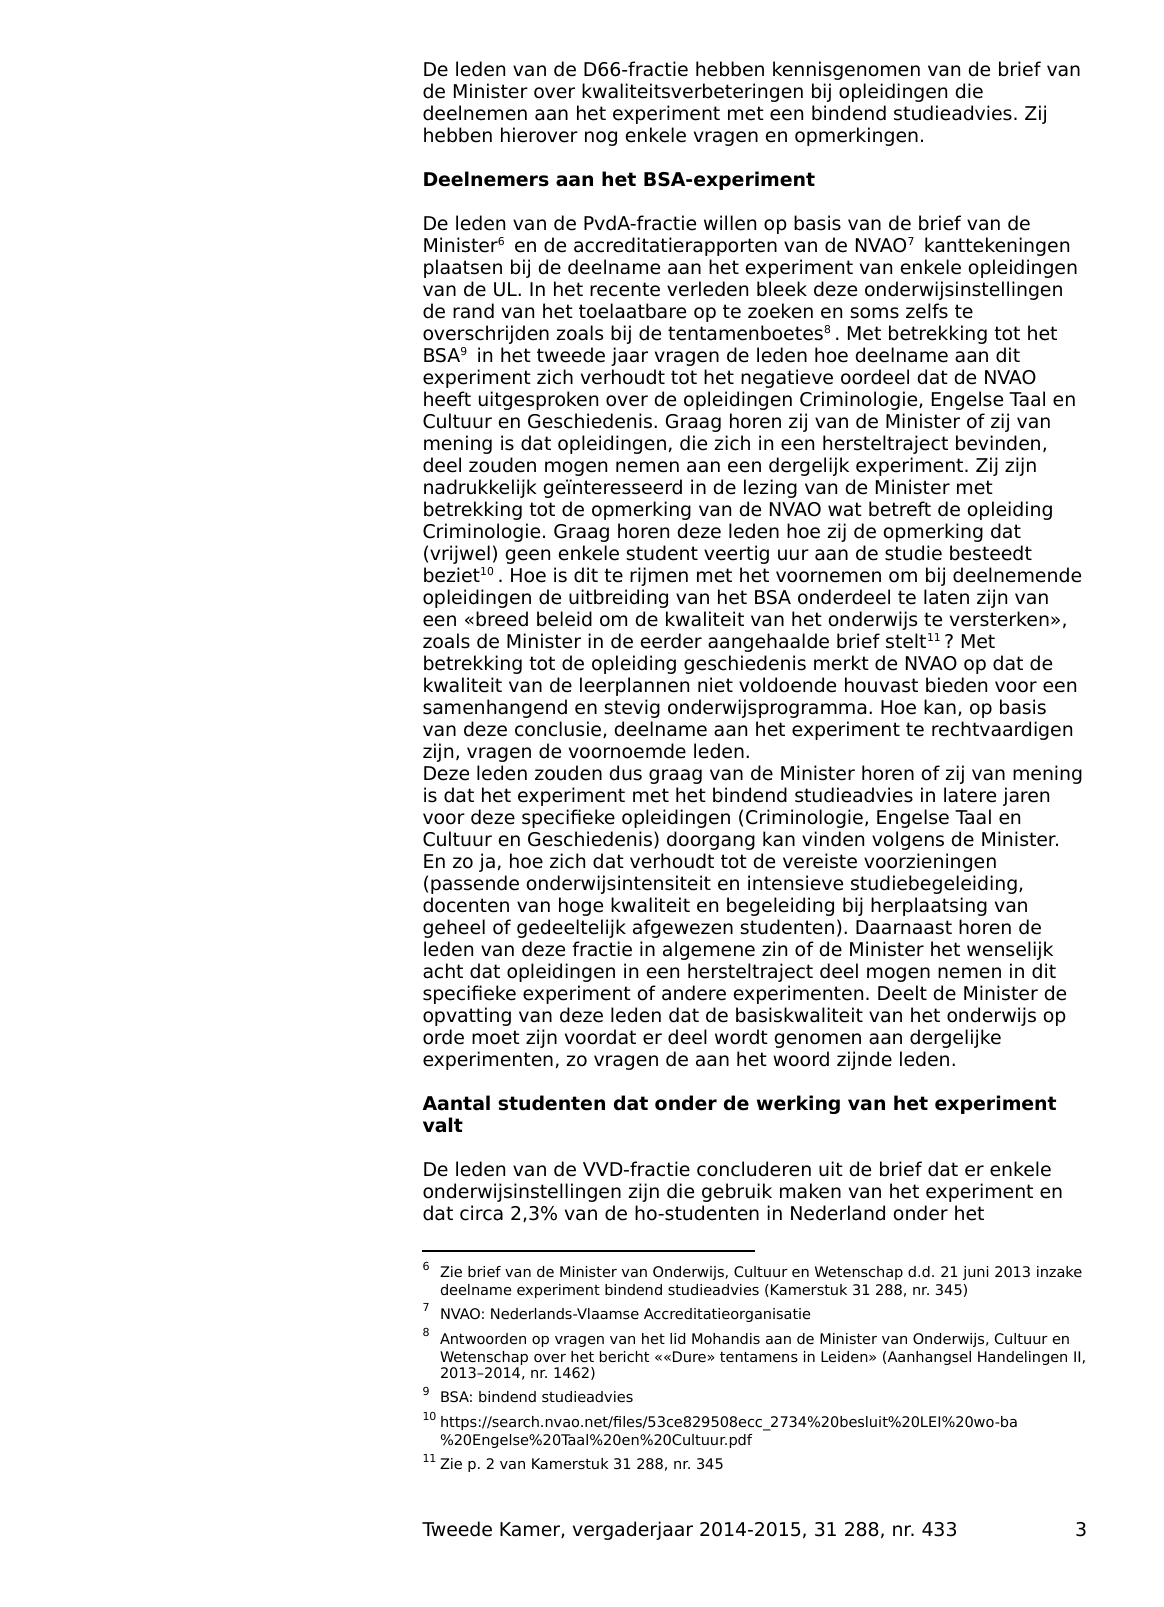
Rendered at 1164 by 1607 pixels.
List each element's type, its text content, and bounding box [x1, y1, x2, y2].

text NVAO: Nederlands-Vlaamse Accreditatieorganisatie [422, 1302, 1087, 1324]
text https://search.nvao.net/files/53ce829508ecc_2734%20besluit%20LEI%20wo-ba%20Engelse%20Taal%20en%20Cultuur.pdf [422, 1410, 1087, 1449]
text Deze leden zouden dus graag van de Minister horen of zij van mening is dat het experiment met het bindend studieadvies in latere jaren voor deze specifieke opleidingen (Criminologie, Engelse Taal en Cultuur en Geschiedenis) doorgang kan vinden volgens de Minister. En zo ja, hoe zich dat verhoudt tot de vereiste voorzieningen (passende onderwijsintensiteit en intensieve studiebegeleiding, docenten van hoge kwaliteit en begeleiding bij herplaatsing van geheel of gedeeltelijk afgewezen studenten). Daarnaast horen de leden van deze fractie in algemene zin of de Minister het wenselijk acht dat opleidingen in een hersteltraject deel mogen nemen in dit specifieke experiment of andere experimenten. Deelt de Minister de opvatting van deze leden dat de basiskwaliteit van het onderwijs op orde moet zijn voordat er deel wordt genomen aan dergelijke experimenten, zo vragen de aan het woord zijnde leden. [422, 763, 1087, 1071]
text De leden van de D66-fractie hebben kennisgenomen van de brief van de Minister over kwaliteitsverbeteringen bij opleidingen die deelnemen aan het experiment met een bindend studieadvies. Zij hebben hierover nog enkele vragen en opmerkingen. [422, 59, 1087, 147]
text Antwoorden op vragen van het lid Mohandis aan de Minister van Onderwijs, Cultuur en Wetenschap over het bericht ««Dure» tentamens in Leiden» (Aanhangsel Handelingen II, 2013–2014, nr. 1462) [422, 1327, 1087, 1382]
text De leden van de PvdA-fractie willen op basis van de brief van de Minister en de accreditatierapporten van de NVAO kanttekeningen plaatsen bij de deelname aan het experiment van enkele opleidingen van de UL. In het recente verleden bleek deze onderwijsinstellingen de rand van het toelaatbare op te zoeken en soms zelfs te overschrijden zoals bij de tentamenboetes. Met betrekking tot het BSA in het tweede jaar vragen de leden hoe deelname aan dit experiment zich verhoudt tot het negatieve oordeel dat de NVAO heeft uitgesproken over de opleidingen Criminologie, Engelse Taal en Cultuur en Geschiedenis. Graag horen zij van de Minister of zij van mening is dat opleidingen, die zich in een hersteltraject bevinden, deel zouden mogen nemen aan een dergelijk experiment. Zij zijn nadrukkelijk geïnteresseerd in de lezing van de Minister met betrekking tot de opmerking van de NVAO wat betreft de opleiding Criminologie. Graag horen deze leden hoe zij de opmerking dat (vrijwel) geen enkele student veertig uur aan de studie besteedt beziet. Hoe is dit te rijmen met het voornemen om bij deelnemende opleidingen de uitbreiding van het BSA onderdeel te laten zijn van een «breed beleid om de kwaliteit van het onderwijs te versterken», zoals de Minister in de eerder aangehaalde brief stelt? Met betrekking tot de opleiding geschiedenis merkt de NVAO op dat de kwaliteit van de leerplannen niet voldoende houvast bieden voor een samenhangend en stevig onderwijsprogramma. Hoe kan, op basis van deze conclusie, deelname aan het experiment te rechtvaardigen zijn, vragen de voornoemde leden. [422, 213, 1087, 763]
subtitle Aantal studenten dat onder de werking van het experiment valt [422, 1093, 1087, 1137]
text Zie brief van de Minister van Onderwijs, Cultuur en Wetenschap d.d. 21 juni 2013 inzake deelname experiment bindend studieadvies (Kamerstuk 31 288, nr. 345) [422, 1260, 1087, 1299]
text BSA: bindend studieadvies [422, 1385, 1087, 1407]
text De leden van de VVD-fractie concluderen uit de brief dat er enkele onderwijsinstellingen zijn die gebruik maken van het experiment en dat circa 2,3% van de ho-studenten in Nederland onder het [422, 1159, 1087, 1225]
text Zie p. 2 van Kamerstuk 31 288, nr. 345 [422, 1452, 1087, 1474]
subtitle Deelnemers aan het BSA-experiment [422, 169, 1087, 191]
